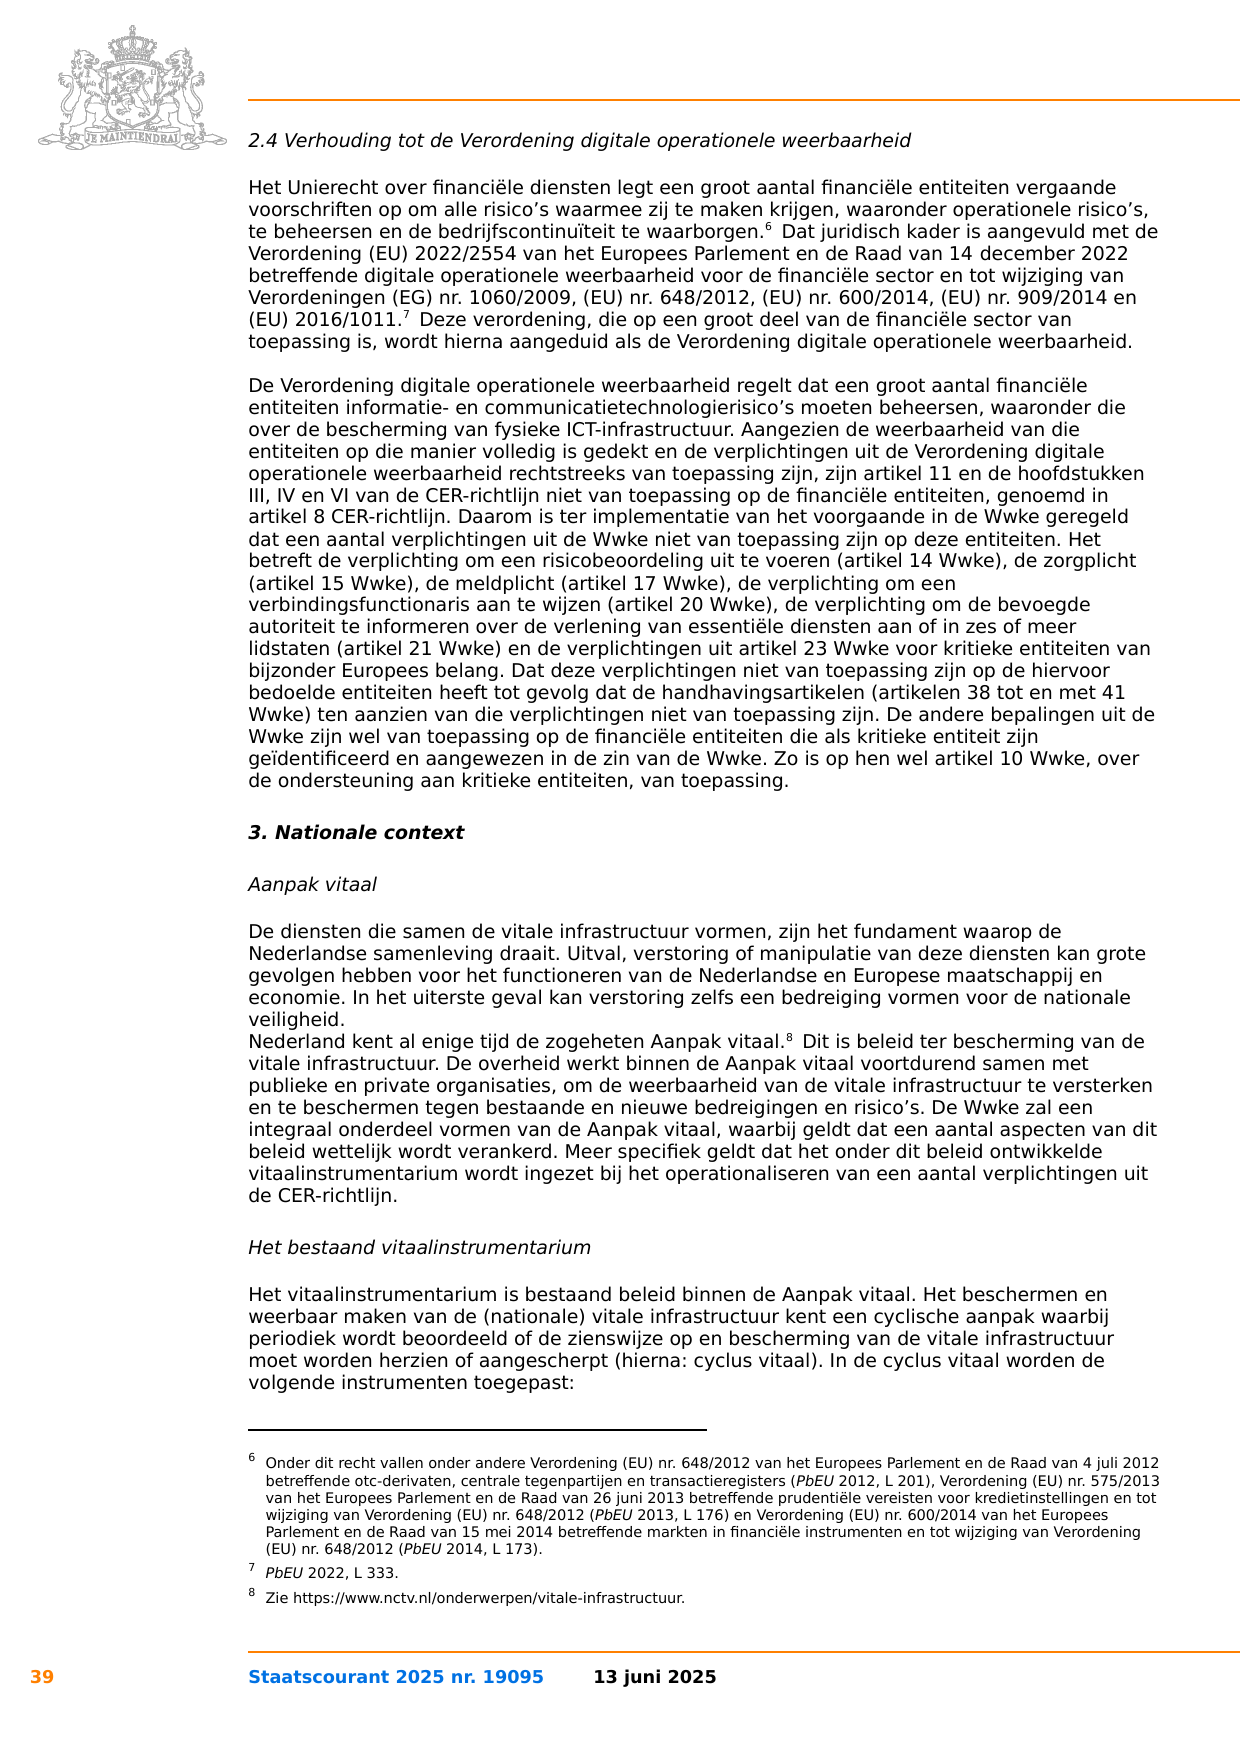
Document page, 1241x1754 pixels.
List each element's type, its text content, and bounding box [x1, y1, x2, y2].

text PbEU 2022, L 333. [248, 1561, 1163, 1583]
subtitle Aanpak vitaal [248, 874, 1163, 896]
subtitle Het bestaand vitaalinstrumentarium [248, 1237, 1163, 1259]
text Het vitaalinstrumentarium is bestaand beleid binnen de Aanpak vitaal. Het beschermen en weerbaar maken van de (nationale) vitale infrastructuur kent een cyclische aanpak waarbij periodiek wordt beoordeeld of de zienswijze op en bescherming van de vitale infrastructuur moet worden herzien of aangescherpt (hierna: cyclus vitaal). In de cyclus vitaal worden de volgende instrumenten toegepast: [248, 1284, 1163, 1394]
picture [38, 25, 227, 150]
subtitle 2.4 Verhouding tot de Verordening digitale operationele weerbaarheid [248, 130, 1163, 152]
text Nederland kent al enige tijd de zogeheten Aanpak vitaal. Dit is beleid ter bescherming van de vitale infrastructuur. De overheid werkt binnen de Aanpak vitaal voortdurend samen met publieke en private organisaties, om de weerbaarheid van de vitale infrastructuur te versterken en te beschermen tegen bestaande en nieuwe bedreigingen en risico’s. De Wwke zal een integraal onderdeel vormen van de Aanpak vitaal, waarbij geldt dat een aantal aspecten van dit beleid wettelijk wordt verankerd. Meer specifiek geldt dat het onder dit beleid ontwikkelde vitaalinstrumentarium wordt ingezet bij het operationaliseren van een aantal verplichtingen uit de CER-richtlijn. [248, 1031, 1163, 1207]
text Onder dit recht vallen onder andere Verordening (EU) nr. 648/2012 van het Europees Parlement en de Raad van 4 juli 2012 betreffende otc-derivaten, centrale tegenpartijen en transactieregisters (PbEU 2012, L 201), Verordening (EU) nr. 575/2013 van het Europees Parlement en de Raad van 26 juni 2013 betreffende prudentiële vereisten voor kredietinstellingen en tot wijziging van Verordening (EU) nr. 648/2012 (PbEU 2013, L 176) en Verordening (EU) nr. 600/2014 van het Europees Parlement en de Raad van 15 mei 2014 betreffende markten in financiële instrumenten en tot wijziging van Verordening (EU) nr. 648/2012 (PbEU 2014, L 173). [248, 1451, 1163, 1558]
subtitle 3. Nationale context [248, 822, 1163, 844]
text Het Unierecht over financiële diensten legt een groot aantal financiële entiteiten vergaande voorschriften op om alle risico’s waarmee zij te maken krijgen, waaronder operationele risico’s, te beheersen en de bedrijfscontinuïteit te waarborgen. Dat juridisch kader is aangevuld met de Verordening (EU) 2022/2554 van het Europees Parlement en de Raad van 14 december 2022 betreffende digitale operationele weerbaarheid voor de financiële sector en tot wijziging van Verordeningen (EG) nr. 1060/2009, (EU) nr. 648/2012, (EU) nr. 600/2014, (EU) nr. 909/2014 en (EU) 2016/1011. Deze verordening, die op een groot deel van de financiële sector van toepassing is, wordt hierna aangeduid als de Verordening digitale operationele weerbaarheid. [248, 177, 1163, 353]
text Zie https://www.nctv.nl/onderwerpen/vitale-infrastructuur. [248, 1586, 1163, 1608]
text De Verordening digitale operationele weerbaarheid regelt dat een groot aantal financiële entiteiten informatie- en communicatietechnologierisico’s moeten beheersen, waaronder die over de bescherming van fysieke ICT-infrastructuur. Aangezien de weerbaarheid van die entiteiten op die manier volledig is gedekt en de verplichtingen uit de Verordening digitale operationele weerbaarheid rechtstreeks van toepassing zijn, zijn artikel 11 en de hoofdstukken III, IV en VI van de CER-richtlijn niet van toepassing op de financiële entiteiten, genoemd in artikel 8 CER-richtlijn. Daarom is ter implementatie van het voorgaande in de Wwke geregeld dat een aantal verplichtingen uit de Wwke niet van toepassing zijn op deze entiteiten. Het betreft de verplichting om een risicobeoordeling uit te voeren (artikel 14 Wwke), de zorgplicht (artikel 15 Wwke), de meldplicht (artikel 17 Wwke), de verplichting om een verbindingsfunctionaris aan te wijzen (artikel 20 Wwke), de verplichting om de bevoegde autoriteit te informeren over de verlening van essentiële diensten aan of in zes of meer lidstaten (artikel 21 Wwke) en de verplichtingen uit artikel 23 Wwke voor kritieke entiteiten van bijzonder Europees belang. Dat deze verplichtingen niet van toepassing zijn op de hiervoor bedoelde entiteiten heeft tot gevolg dat de handhavingsartikelen (artikelen 38 tot en met 41 Wwke) ten aanzien van die verplichtingen niet van toepassing zijn. De andere bepalingen uit de Wwke zijn wel van toepassing op de financiële entiteiten die als kritieke entiteit zijn geïdentificeerd en aangewezen in de zin van de Wwke. Zo is op hen wel artikel 10 Wwke, over de ondersteuning aan kritieke entiteiten, van toepassing. [248, 374, 1163, 792]
text De diensten die samen de vitale infrastructuur vormen, zijn het fundament waarop de Nederlandse samenleving draait. Uitval, verstoring of manipulatie van deze diensten kan grote gevolgen hebben voor het functioneren van de Nederlandse en Europese maatschappij en economie. In het uiterste geval kan verstoring zelfs een bedreiging vormen voor de nationale veiligheid. [248, 921, 1163, 1031]
